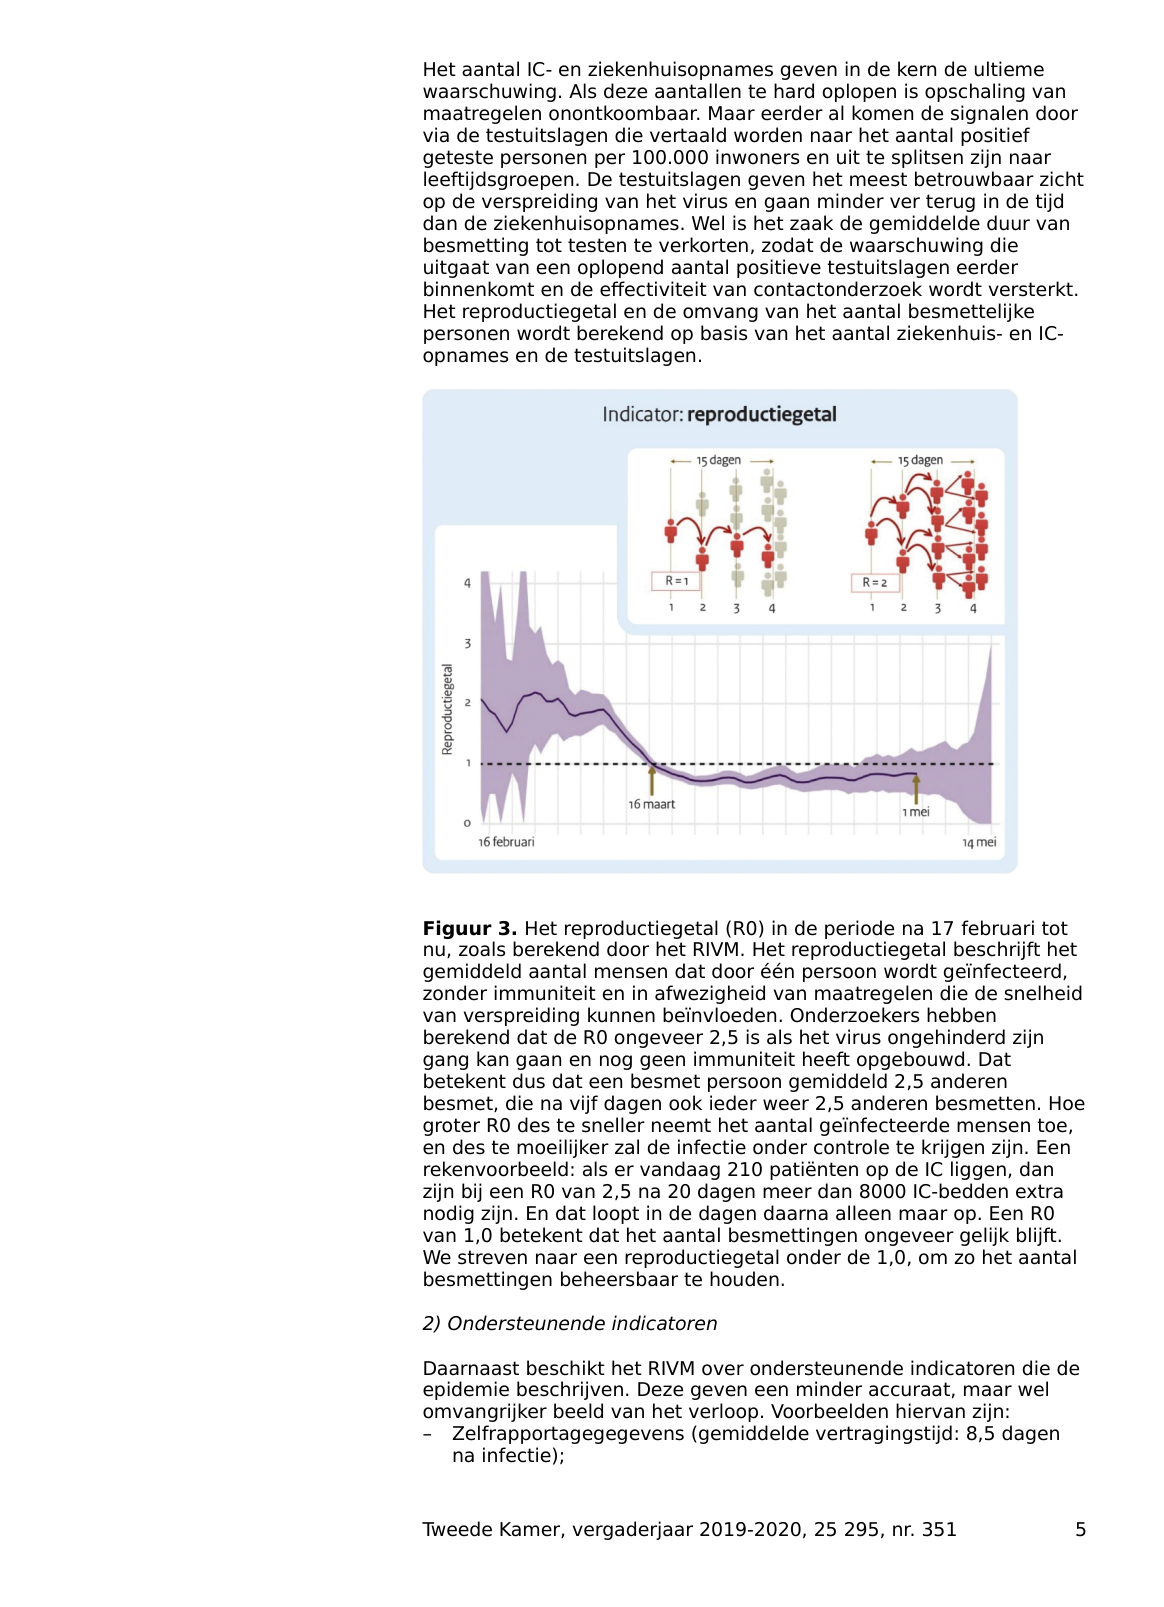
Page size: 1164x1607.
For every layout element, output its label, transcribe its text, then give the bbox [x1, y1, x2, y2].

text Het aantal IC- en ziekenhuisopnames geven in de kern de ultieme waarschuwing. Als deze aantallen te hard oplopen is opschaling van maatregelen onontkoombaar. Maar eerder al komen de signalen door via de testuitslagen die vertaald worden naar het aantal positief geteste personen per 100.000 inwoners en uit te splitsen zijn naar leeftijdsgroepen. De testuitslagen geven het meest betrouwbaar zicht op de verspreiding van het virus en gaan minder ver terug in de tijd dan de ziekenhuisopnames. Wel is het zaak de gemiddelde duur van besmetting tot testen te verkorten, zodat de waarschuwing die uitgaat van een oplopend aantal positieve testuitslagen eerder binnenkomt en de effectiviteit van contactonderzoek wordt versterkt. Het reproductiegetal en de omvang van het aantal besmettelijke personen wordt berekend op basis van het aantal ziekenhuis- en IC-opnames en de testuitslagen. [422, 59, 1087, 367]
text Figuur 3. Het reproductiegetal (R0) in de periode na 17 februari tot nu, zoals berekend door het RIVM. Het reproductiegetal beschrijft het gemiddeld aantal mensen dat door één persoon wordt geïnfecteerd, zonder immuniteit en in afwezigheid van maatregelen die de snelheid van verspreiding kunnen beïnvloeden. Onderzoekers hebben berekend dat de R0 ongeveer 2,5 is als het virus ongehinderd zijn gang kan gaan en nog geen immuniteit heeft opgebouwd. Dat betekent dus dat een besmet persoon gemiddeld 2,5 anderen besmet, die na vijf dagen ook ieder weer 2,5 anderen besmetten. Hoe groter R0 des te sneller neemt het aantal geïnfecteerde mensen toe, en des te moeilijker zal de infectie onder controle te krijgen zijn. Een rekenvoorbeeld: als er vandaag 210 patiënten op de IC liggen, dan zijn bij een R0 van 2,5 na 20 dagen meer dan 8000 IC-bedden extra nodig zijn. En dat loopt in de dagen daarna alleen maar op. Een R0 van 1,0 betekent dat het aantal besmettingen ongeveer gelijk blijft. We streven naar een reproductiegetal onder de 1,0, om zo het aantal besmettingen beheersbaar te houden. [422, 917, 1087, 1291]
subtitle 2) Ondersteunende indicatoren [422, 1313, 1087, 1335]
text – Zelfrapportagegegevens (gemiddelde vertragingstijd: 8,5 dagen na infectie); [422, 1423, 1087, 1467]
text Daarnaast beschikt het RIVM over ondersteunende indicatoren die de epidemie beschrijven. Deze geven een minder accuraat, maar wel omvangrijker beeld van het verloop. Voorbeelden hiervan zijn: [422, 1357, 1087, 1423]
picture [422, 388, 1019, 874]
